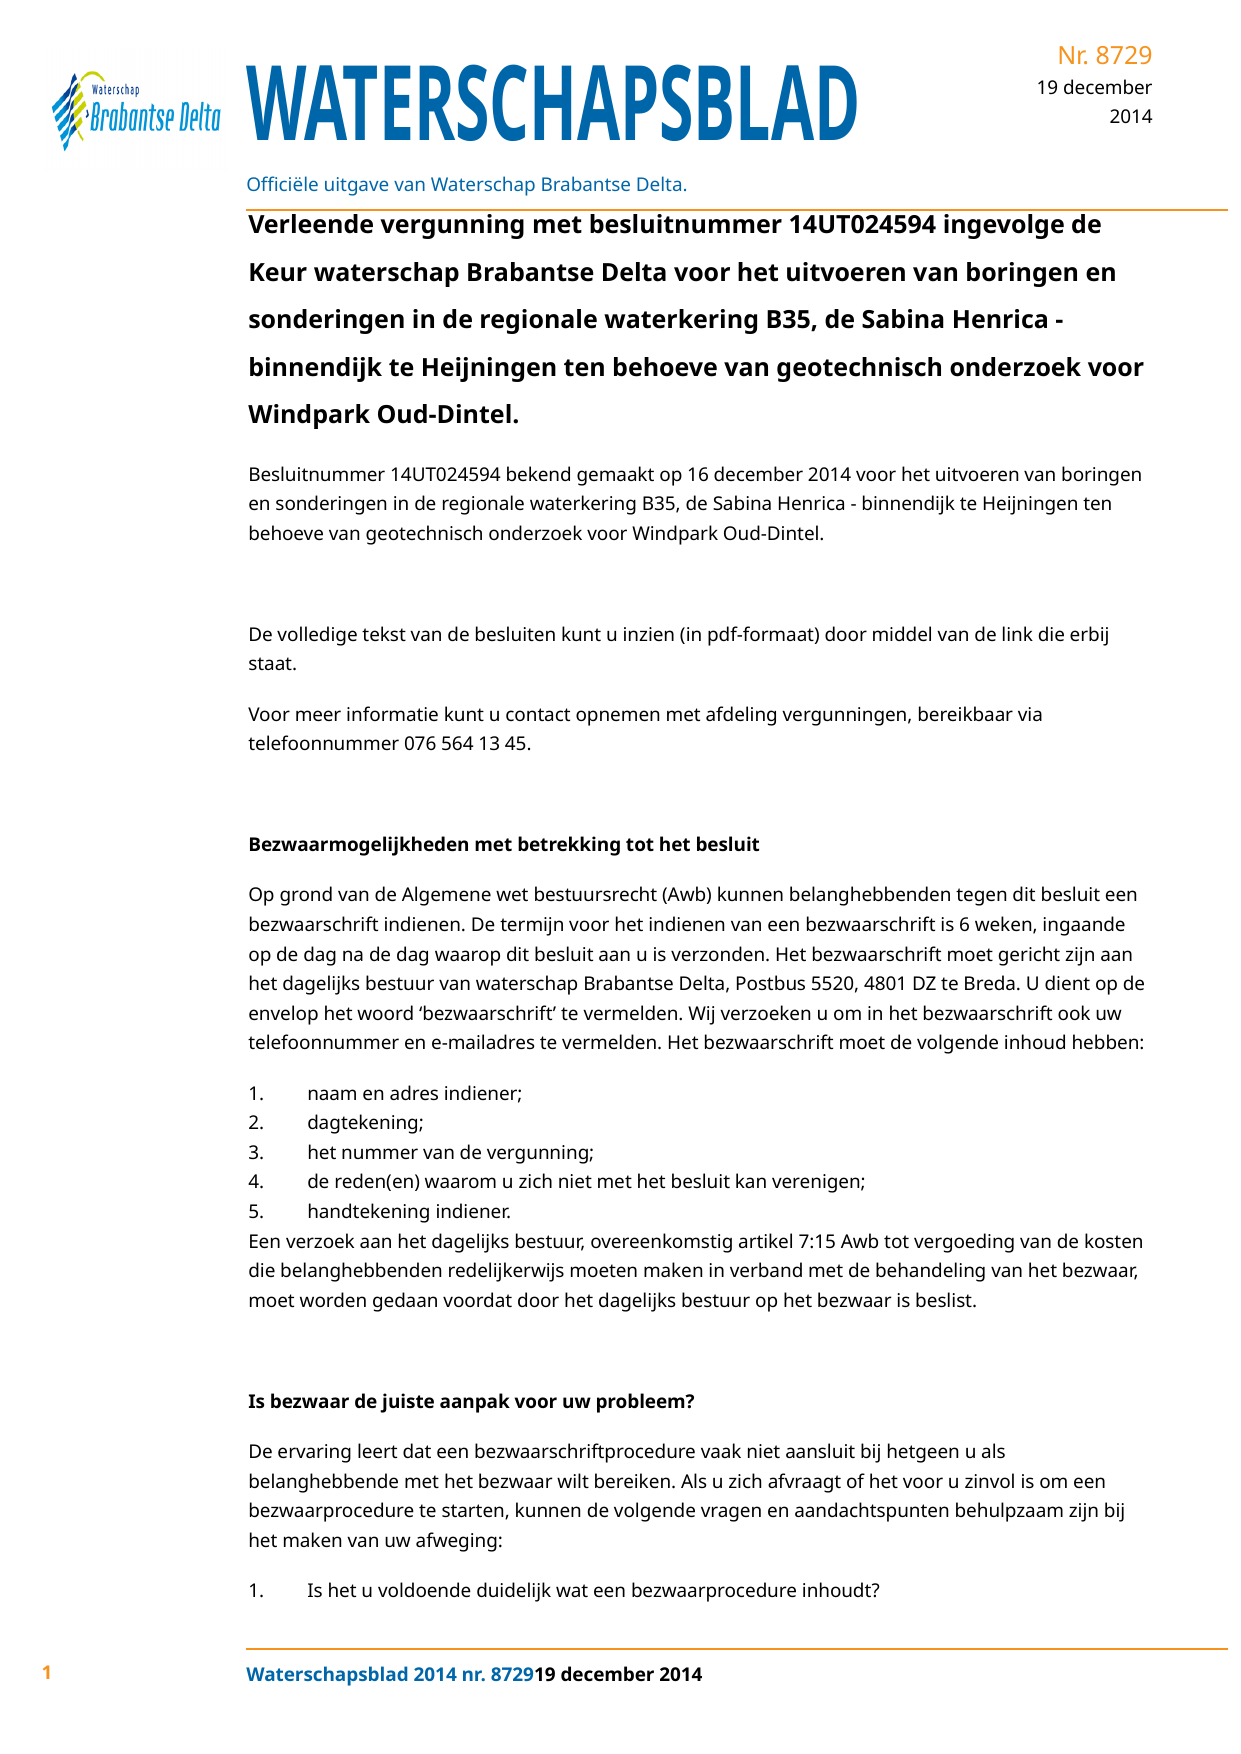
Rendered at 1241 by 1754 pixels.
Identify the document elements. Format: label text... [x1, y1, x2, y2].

picture [41, 47, 231, 172]
list de reden(en) waarom u zich niet met het besluit kan verenigen; [248, 1169, 1152, 1194]
list naam en adres indiener; [248, 1080, 1152, 1106]
list het nummer van de vergunning; [248, 1139, 1152, 1165]
text Is bezwaar de juiste aanpak voor uw probleem? [248, 1388, 1152, 1413]
text Besluitnummer 14UT024594 bekend gemaakt op 16 december 2014 voor het uitvoeren van boringen en sonderingen in de regionale waterkering B35, de Sabina Henrica - binnendijk te Heijningen ten behoeve van geotechnisch onderzoek voor Windpark Oud-Dintel. [248, 461, 1152, 546]
text De ervaring leert dat een bezwaarschriftprocedure vaak niet aansluit bij hetgeen u als belanghebbende met het bezwaar wilt bereiken. Als u zich afvraagt of het voor u zinvol is om een bezwaarprocedure te starten, kunnen de volgende vragen en aandachtspunten behulpzaam zijn bij het maken van uw afweging: [248, 1438, 1152, 1553]
text Een verzoek aan het dagelijks bestuur, overeenkomstig artikel 7:15 Awb tot vergoeding van de kosten die belanghebbenden redelijkerwijs moeten maken in verband met de behandeling van het bezwaar, moet worden gedaan voordat door het dagelijks bestuur op het bezwaar is beslist. [248, 1228, 1152, 1313]
text Voor meer informatie kunt u contact opnemen met afdeling vergunningen, bereikbaar via telefoonnummer 076 564 13 45. [248, 701, 1152, 756]
text Verleende vergunning met besluitnummer 14UT024594 ingevolge de Keur waterschap Brabantse Delta voor het uitvoeren van boringen en sonderingen in de regionale waterkering B35, de Sabina Henrica - binnendijk te Heijningen ten behoeve van geotechnisch onderzoek voor Windpark Oud-Dintel. [248, 211, 1152, 431]
list dagtekening; [248, 1109, 1152, 1135]
text Op grond van de Algemene wet bestuursrecht (Awb) kunnen belanghebbenden tegen dit besluit een bezwaarschrift indienen. De termijn voor het indienen van een bezwaarschrift is 6 weken, ingaande op de dag na de dag waarop dit besluit aan u is verzonden. Het bezwaarschrift moet gericht zijn aan het dagelijks bestuur van waterschap Brabantse Delta, Postbus 5520, 4801 DZ te Breda. U dient op de envelop het woord ‘bezwaarschrift’ te vermelden. Wij verzoeken u om in het bezwaarschrift ook uw telefoonnummer en e‑mailadres te vermelden. Het bezwaarschrift moet de volgende inhoud hebben: [248, 882, 1152, 1055]
list Is het u voldoende duidelijk wat een bezwaarprocedure inhoudt? [248, 1577, 1152, 1603]
text Bezwaarmogelijkheden met betrekking tot het besluit [248, 831, 1152, 857]
text De volledige tekst van de besluiten kunt u inzien (in pdf-formaat) door middel van de link die erbij staat. [248, 621, 1152, 676]
list handtekening indiener. [248, 1198, 1152, 1224]
